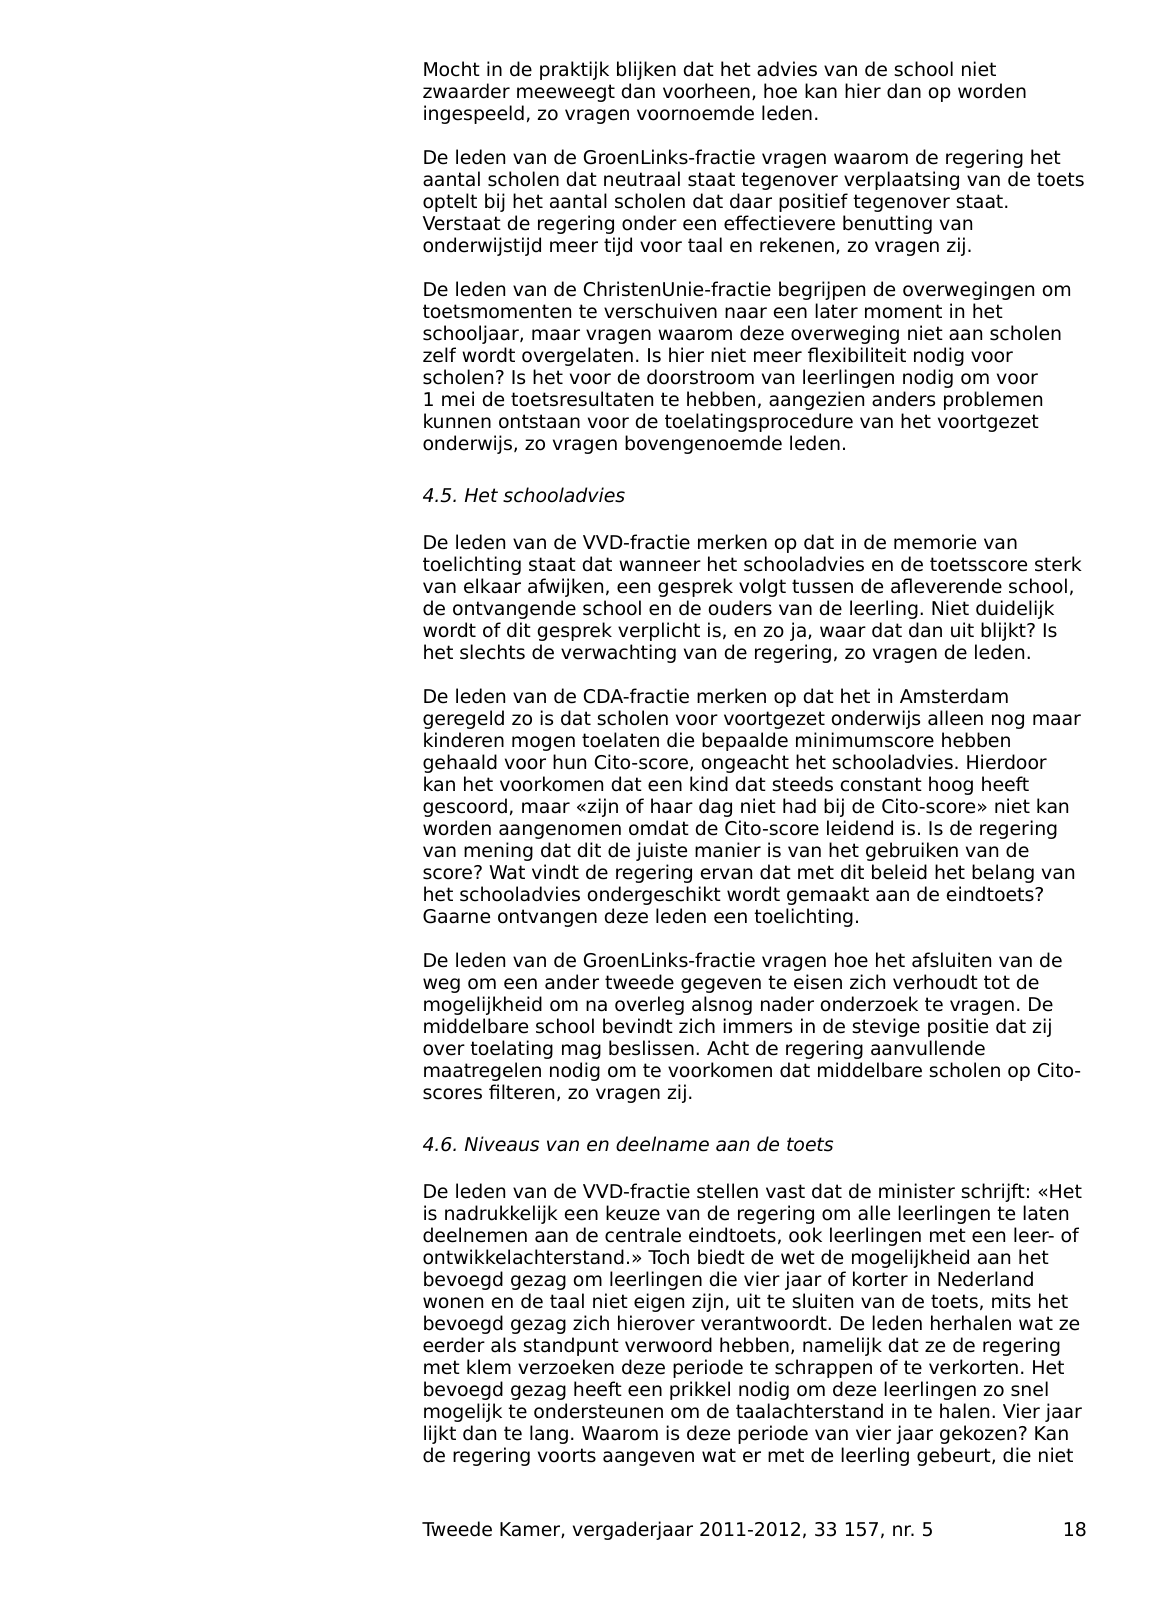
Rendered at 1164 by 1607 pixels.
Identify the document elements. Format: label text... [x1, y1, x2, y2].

subtitle 4.6. Niveaus van en deelname aan de toets [422, 1134, 1087, 1156]
subtitle 4.5. Het schooladvies [422, 485, 1087, 507]
text Mocht in de praktijk blijken dat het advies van de school niet zwaarder meeweegt dan voorheen, hoe kan hier dan op worden ingespeeld, zo vragen voornoemde leden. [422, 59, 1087, 125]
text De leden van de CDA-fractie merken op dat het in Amsterdam geregeld zo is dat scholen voor voortgezet onderwijs alleen nog maar kinderen mogen toelaten die bepaalde minimumscore hebben gehaald voor hun Cito-score, ongeacht het schooladvies. Hierdoor kan het voorkomen dat een kind dat steeds constant hoog heeft gescoord, maar «zijn of haar dag niet had bij de Cito-score» niet kan worden aangenomen omdat de Cito-score leidend is. Is de regering van mening dat dit de juiste manier is van het gebruiken van de score? Wat vindt de regering ervan dat met dit beleid het belang van het schooladvies ondergeschikt wordt gemaakt aan de eindtoets? Gaarne ontvangen deze leden een toelichting. [422, 686, 1087, 928]
text De leden van de VVD-fractie merken op dat in de memorie van toelichting staat dat wanneer het schooladvies en de toetsscore sterk van elkaar afwijken, een gesprek volgt tussen de afleverende school, de ontvangende school en de ouders van de leerling. Niet duidelijk wordt of dit gesprek verplicht is, en zo ja, waar dat dan uit blijkt? Is het slechts de verwachting van de regering, zo vragen de leden. [422, 532, 1087, 664]
text De leden van de ChristenUnie-fractie begrijpen de overwegingen om toetsmomenten te verschuiven naar een later moment in het schooljaar, maar vragen waarom deze overweging niet aan scholen zelf wordt overgelaten. Is hier niet meer flexibiliteit nodig voor scholen? Is het voor de doorstroom van leerlingen nodig om voor 1 mei de toetsresultaten te hebben, aangezien anders problemen kunnen ontstaan voor de toelatingsprocedure van het voortgezet onderwijs, zo vragen bovengenoemde leden. [422, 279, 1087, 455]
text De leden van de GroenLinks-fractie vragen hoe het afsluiten van de weg om een ander tweede gegeven te eisen zich verhoudt tot de mogelijkheid om na overleg alsnog nader onderzoek te vragen. De middelbare school bevindt zich immers in de stevige positie dat zij over toelating mag beslissen. Acht de regering aanvullende maatregelen nodig om te voorkomen dat middelbare scholen op Cito-scores filteren, zo vragen zij. [422, 950, 1087, 1104]
text De leden van de GroenLinks-fractie vragen waarom de regering het aantal scholen dat neutraal staat tegenover verplaatsing van de toets optelt bij het aantal scholen dat daar positief tegenover staat. Verstaat de regering onder een effectievere benutting van onderwijstijd meer tijd voor taal en rekenen, zo vragen zij. [422, 147, 1087, 257]
text De leden van de VVD-fractie stellen vast dat de minister schrijft: «Het is nadrukkelijk een keuze van de regering om alle leerlingen te laten deelnemen aan de centrale eindtoets, ook leerlingen met een leer- of ontwikkelachterstand.» Toch biedt de wet de mogelijkheid aan het bevoegd gezag om leerlingen die vier jaar of korter in Nederland wonen en de taal niet eigen zijn, uit te sluiten van de toets, mits het bevoegd gezag zich hierover verantwoordt. De leden herhalen wat ze eerder als standpunt verwoord hebben, namelijk dat ze de regering met klem verzoeken deze periode te schrappen of te verkorten. Het bevoegd gezag heeft een prikkel nodig om deze leerlingen zo snel mogelijk te ondersteunen om de taalachterstand in te halen. Vier jaar lijkt dan te lang. Waarom is deze periode van vier jaar gekozen? Kan de regering voorts aangeven wat er met de leerling gebeurt, die niet [422, 1181, 1087, 1467]
